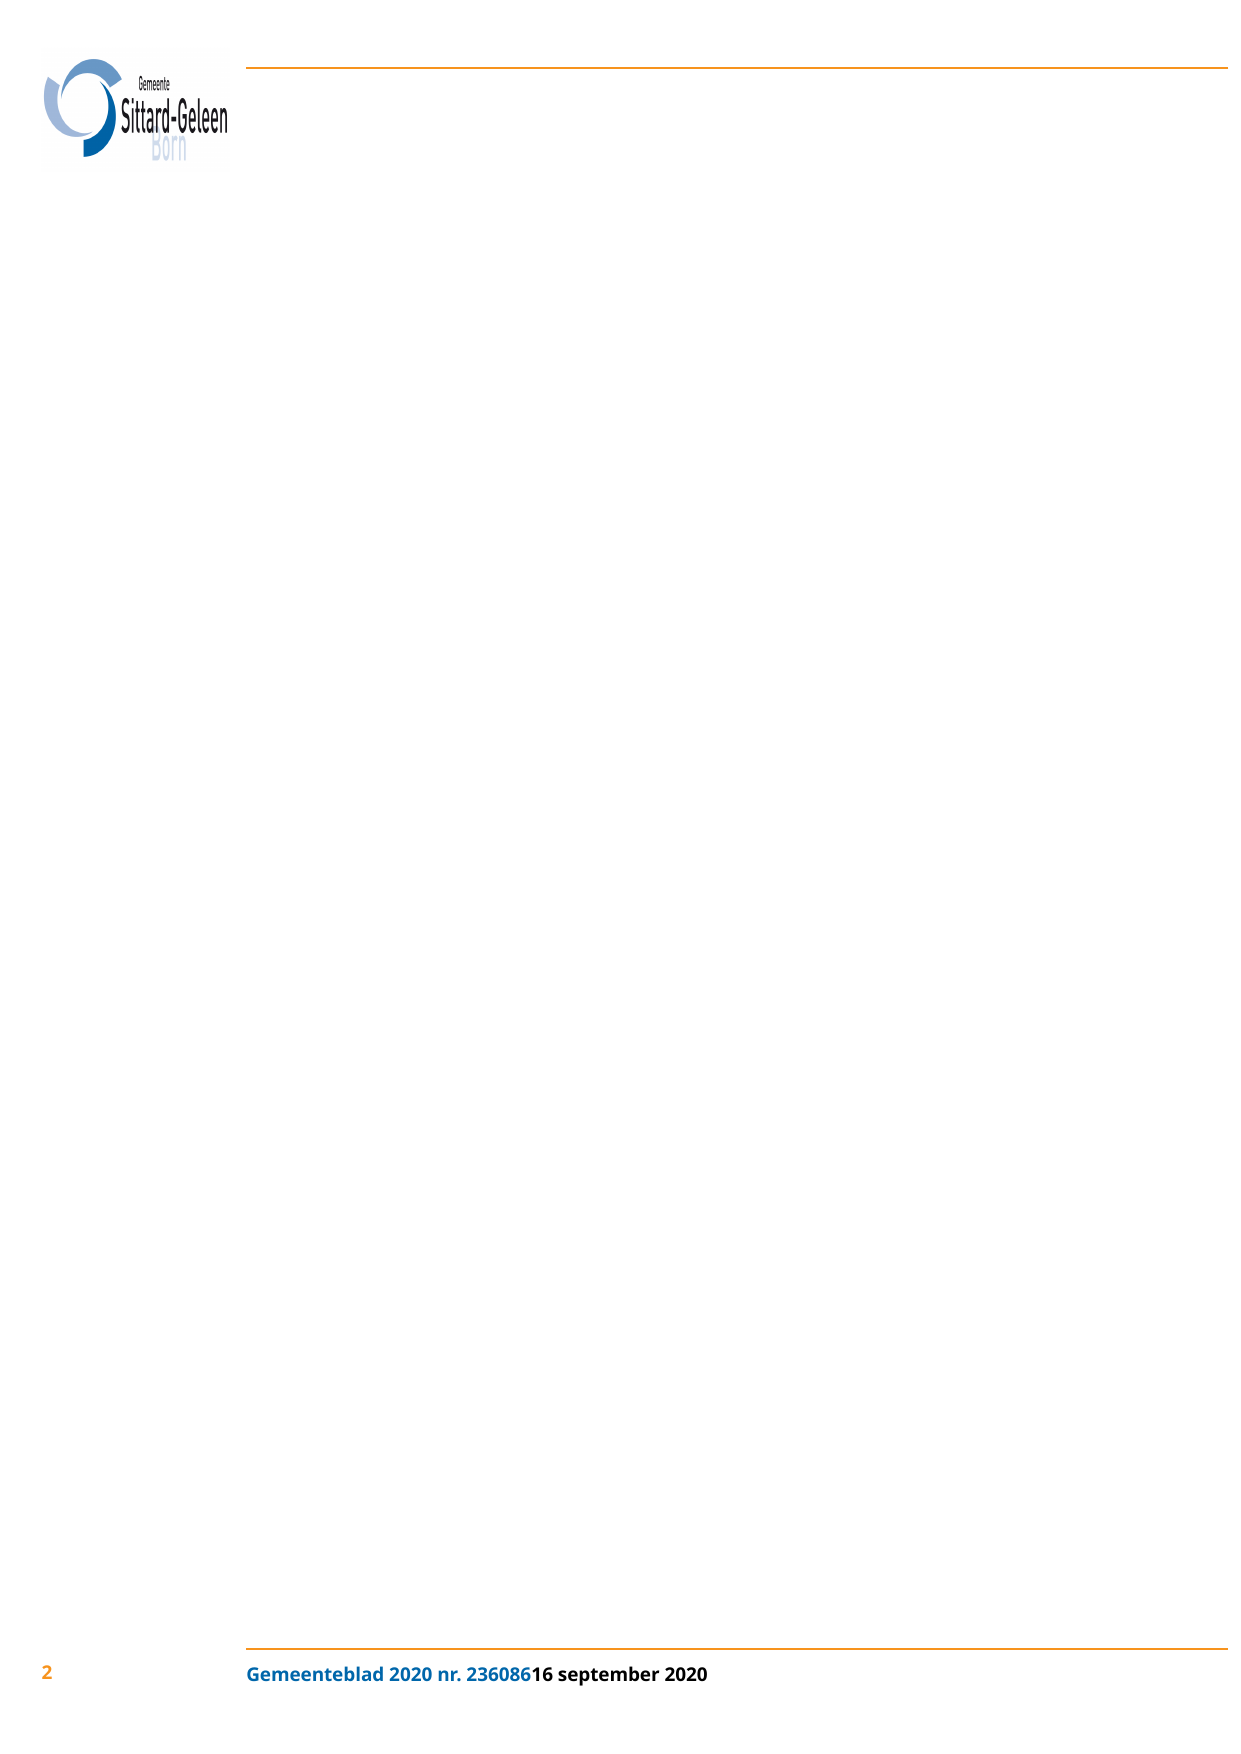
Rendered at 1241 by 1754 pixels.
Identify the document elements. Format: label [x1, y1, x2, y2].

picture [41, 47, 231, 172]
